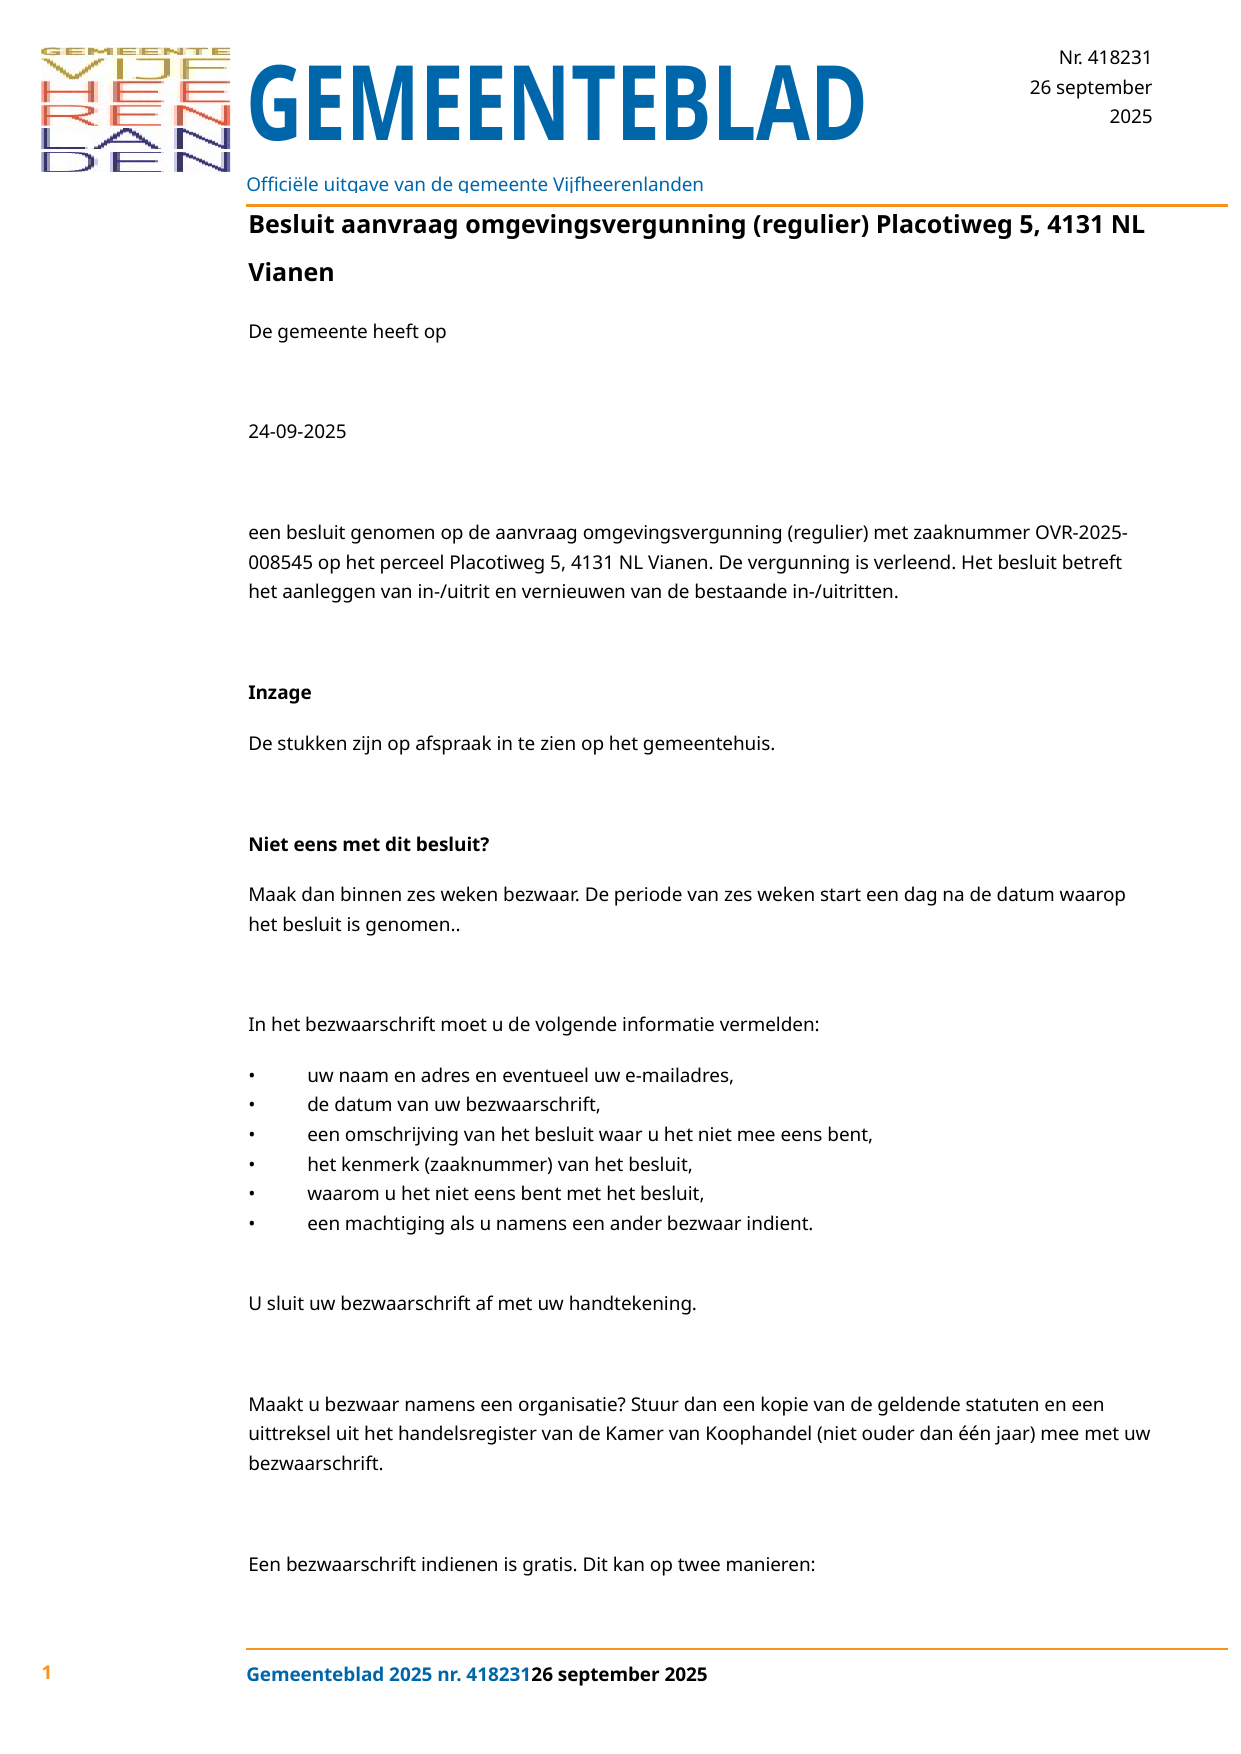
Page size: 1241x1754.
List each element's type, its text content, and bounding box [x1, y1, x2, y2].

text Maak dan binnen zes weken bezwaar. De periode van zes weken start een dag na de datum waarop het besluit is genomen.. [248, 881, 1152, 937]
text 24-09-2025 [248, 419, 1152, 444]
text Inzage [248, 679, 1152, 705]
list een machtiging als u namens een ander bezwaar indient. [248, 1210, 1152, 1236]
text Maakt u bezwaar namens een organisatie? Stuur dan een kopie van de geldende statuten en een uittreksel uit het handelsregister van de Kamer van Koophandel (niet ouder dan één jaar) mee met uw bezwaarschrift. [248, 1391, 1152, 1476]
text Niet eens met dit besluit? [248, 831, 1152, 857]
text U sluit uw bezwaarschrift af met uw handtekening. [248, 1290, 1152, 1316]
text De gemeente heeft op [248, 318, 1152, 344]
text De stukken zijn op afspraak in te zien op het gemeentehuis. [248, 730, 1152, 756]
picture [41, 47, 231, 172]
text een besluit genomen op de aanvraag omgevingsvergunning (regulier) met zaaknummer OVR-2025-008545 op het perceel Placotiweg 5, 4131 NL Vianen. De vergunning is verleend. Het besluit betreft het aanleggen van in-/uitrit en vernieuwen van de bestaande in-/uitritten. [248, 519, 1152, 604]
list een omschrijving van het besluit waar u het niet mee eens bent, [248, 1121, 1152, 1147]
list de datum van uw bezwaarschrift, [248, 1092, 1152, 1117]
text Besluit aanvraag omgevingsvergunning (regulier) Placotiweg 5, 4131 NL Vianen [248, 207, 1152, 288]
list waarom u het niet eens bent met het besluit, [248, 1180, 1152, 1206]
list het kenmerk (zaaknummer) van het besluit, [248, 1151, 1152, 1177]
text In het bezwaarschrift moet u de volgende informatie vermelden: [248, 1012, 1152, 1037]
list uw naam en adres en eventueel uw e-mailadres, [248, 1062, 1152, 1088]
text Een bezwaarschrift indienen is gratis. Dit kan op twee manieren: [248, 1551, 1152, 1577]
